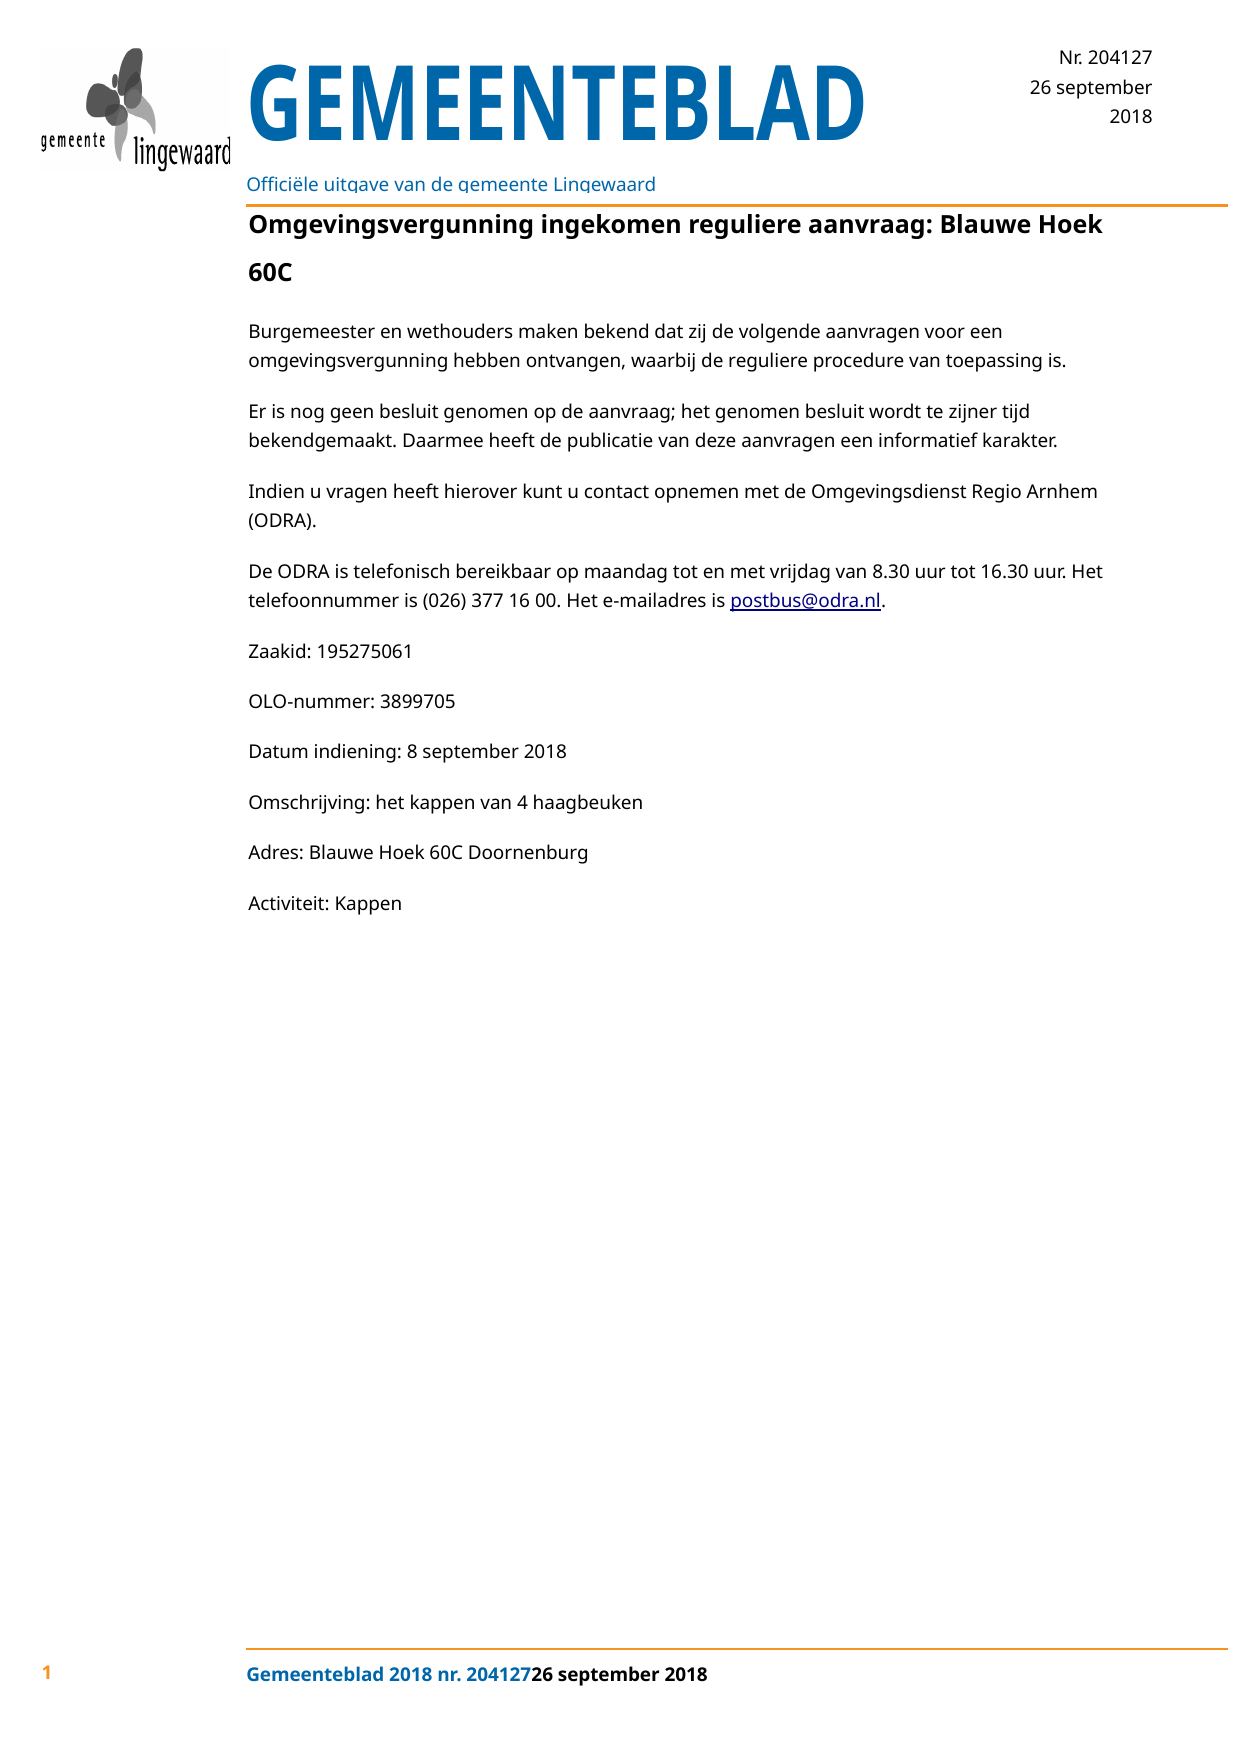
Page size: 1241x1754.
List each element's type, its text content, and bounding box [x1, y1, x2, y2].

text Indien u vragen heeft hierover kunt u contact opnemen met de Omgevingsdienst Regio Arnhem (ODRA). [248, 478, 1152, 533]
picture [41, 47, 231, 172]
text Datum indiening: 8 september 2018 [248, 739, 1152, 764]
text De ODRA is telefonisch bereikbaar op maandag tot en met vrijdag van 8.30 uur tot 16.30 uur. Het telefoonnummer is (026) 377 16 00. Het e-mailadres is postbus@odra.nl. [248, 558, 1152, 613]
text Omschrijving: het kappen van 4 haagbeuken [248, 789, 1152, 815]
text Omgevingsvergunning ingekomen reguliere aanvraag: Blauwe Hoek 60C [248, 207, 1152, 288]
text Er is nog geen besluit genomen op de aanvraag; het genomen besluit wordt te zijner tijd bekendgemaakt. Daarmee heeft de publicatie van deze aanvragen een informatief karakter. [248, 398, 1152, 453]
text Burgemeester en wethouders maken bekend dat zij de volgende aanvragen voor een omgevingsvergunning hebben ontvangen, waarbij de reguliere procedure van toepassing is. [248, 318, 1152, 373]
text Zaakid: 195275061 [248, 638, 1152, 664]
text OLO-nummer: 3899705 [248, 688, 1152, 714]
text Activiteit: Kappen [248, 890, 1152, 916]
text Adres: Blauwe Hoek 60C Doornenburg [248, 839, 1152, 865]
